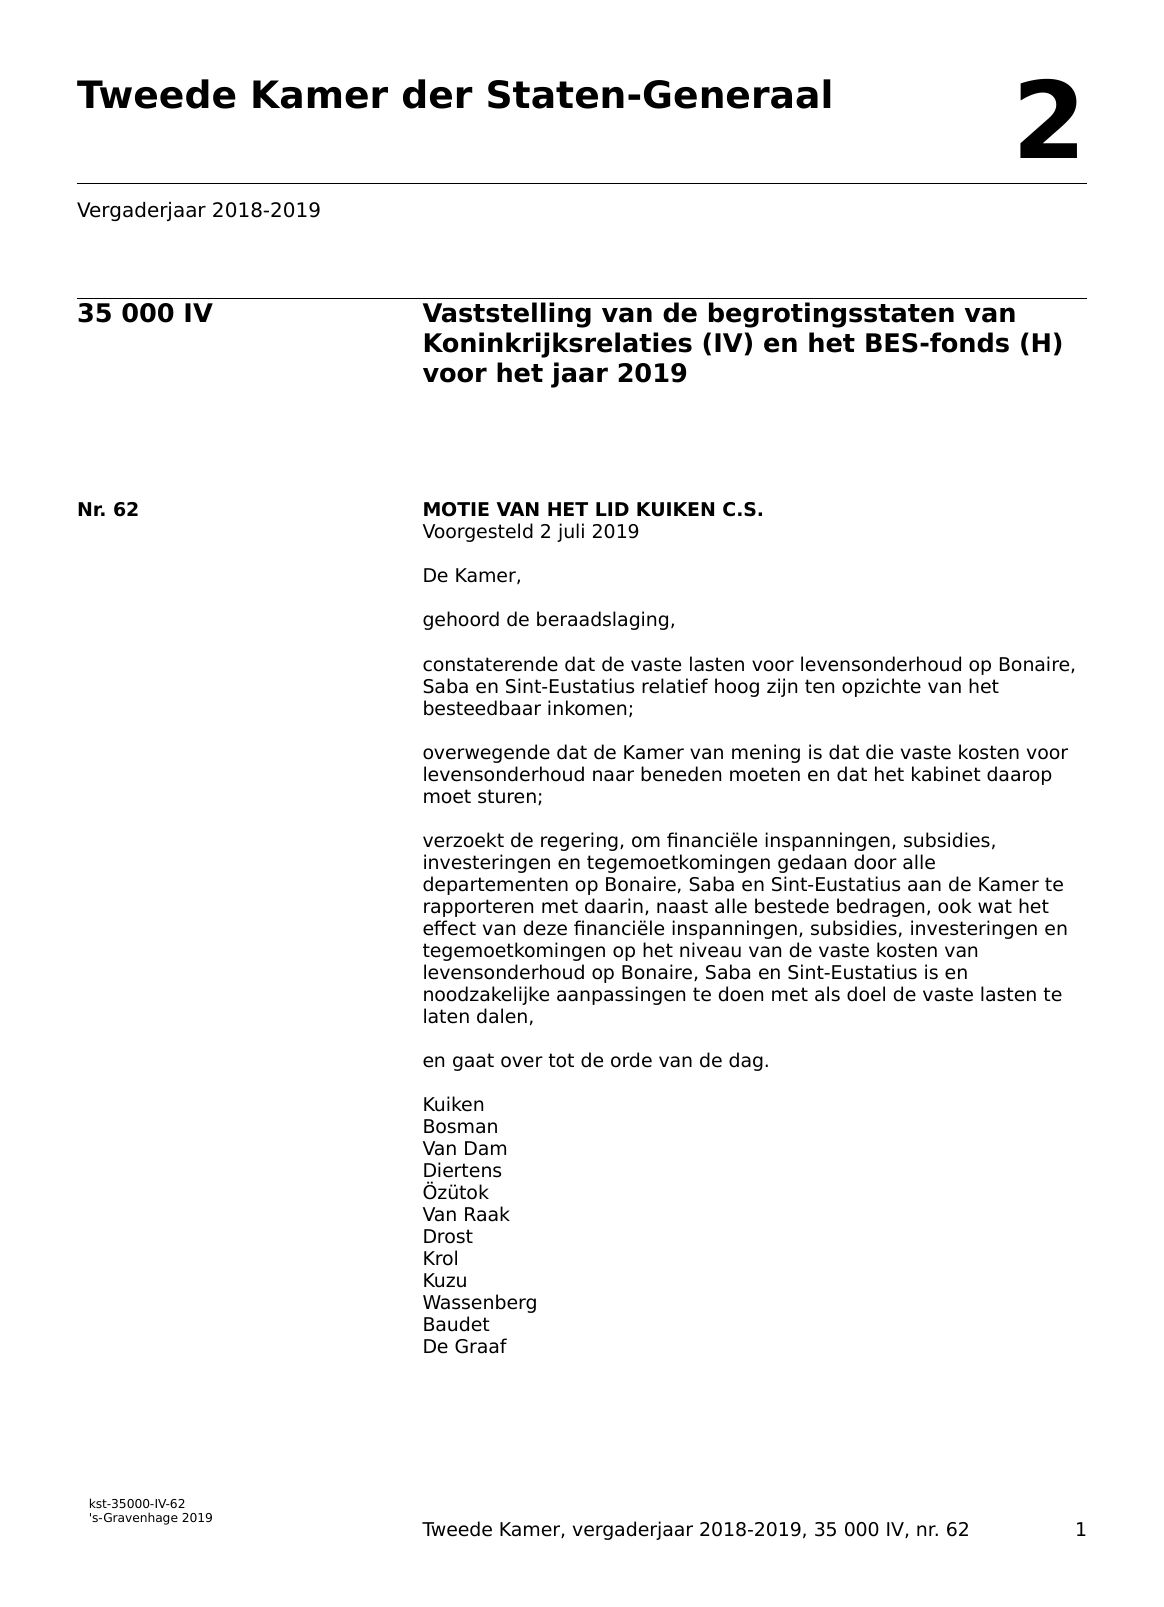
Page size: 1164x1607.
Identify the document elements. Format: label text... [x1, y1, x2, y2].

text Van Raak [422, 1204, 1087, 1226]
text Van Dam [422, 1138, 1087, 1160]
text Diertens [422, 1160, 1087, 1182]
text Drost [422, 1226, 1087, 1248]
text 's-Gravenhage 2019 [88, 1511, 323, 1525]
text constaterende dat de vaste lasten voor levensonderhoud op Bonaire, Saba en Sint-Eustatius relatief hoog zijn ten opzichte van het besteedbaar inkomen; [422, 653, 1087, 719]
table_header Tweede Kamer der Staten-Generaal [77, 59, 886, 183]
text overwegende dat de Kamer van mening is dat die vaste kosten voor levensonderhoud naar beneden moeten en dat het kabinet daarop moet sturen; [422, 742, 1087, 808]
text Kuzu [422, 1270, 1087, 1292]
subtitle 35 000 IV Vaststelling van de begrotingsstaten van Koninkrijksrelaties (IV) en het BES-fonds (H) voor het jaar 2019 [77, 299, 1087, 388]
text Özütok [422, 1182, 1087, 1204]
text Krol [422, 1248, 1087, 1270]
text kst-35000-IV-62 [88, 1497, 323, 1511]
text en gaat over tot de orde van de dag. [422, 1050, 1087, 1072]
text Kuiken [422, 1094, 1087, 1116]
table_header 2 [886, 59, 1087, 183]
subtitle Nr. 62 MOTIE VAN HET LID KUIKEN C.S. [77, 499, 1087, 521]
text gehoord de beraadslaging, [422, 609, 1087, 631]
table_cell Vergaderjaar 2018-2019 [77, 184, 1087, 298]
text Baudet [422, 1314, 1087, 1336]
text Wassenberg [422, 1292, 1087, 1314]
text De Graaf [422, 1336, 1087, 1358]
text De Kamer, [422, 565, 1087, 587]
text Voorgesteld 2 juli 2019 [422, 521, 1087, 543]
text verzoekt de regering, om financiële inspanningen, subsidies, investeringen en tegemoetkomingen gedaan door alle departementen op Bonaire, Saba en Sint-Eustatius aan de Kamer te rapporteren met daarin, naast alle bestede bedragen, ook wat het effect van deze financiële inspanningen, subsidies, investeringen en tegemoetkomingen op het niveau van de vaste kosten van levensonderhoud op Bonaire, Saba en Sint-Eustatius is en noodzakelijke aanpassingen te doen met als doel de vaste lasten te laten dalen, [422, 830, 1087, 1028]
text Bosman [422, 1116, 1087, 1138]
